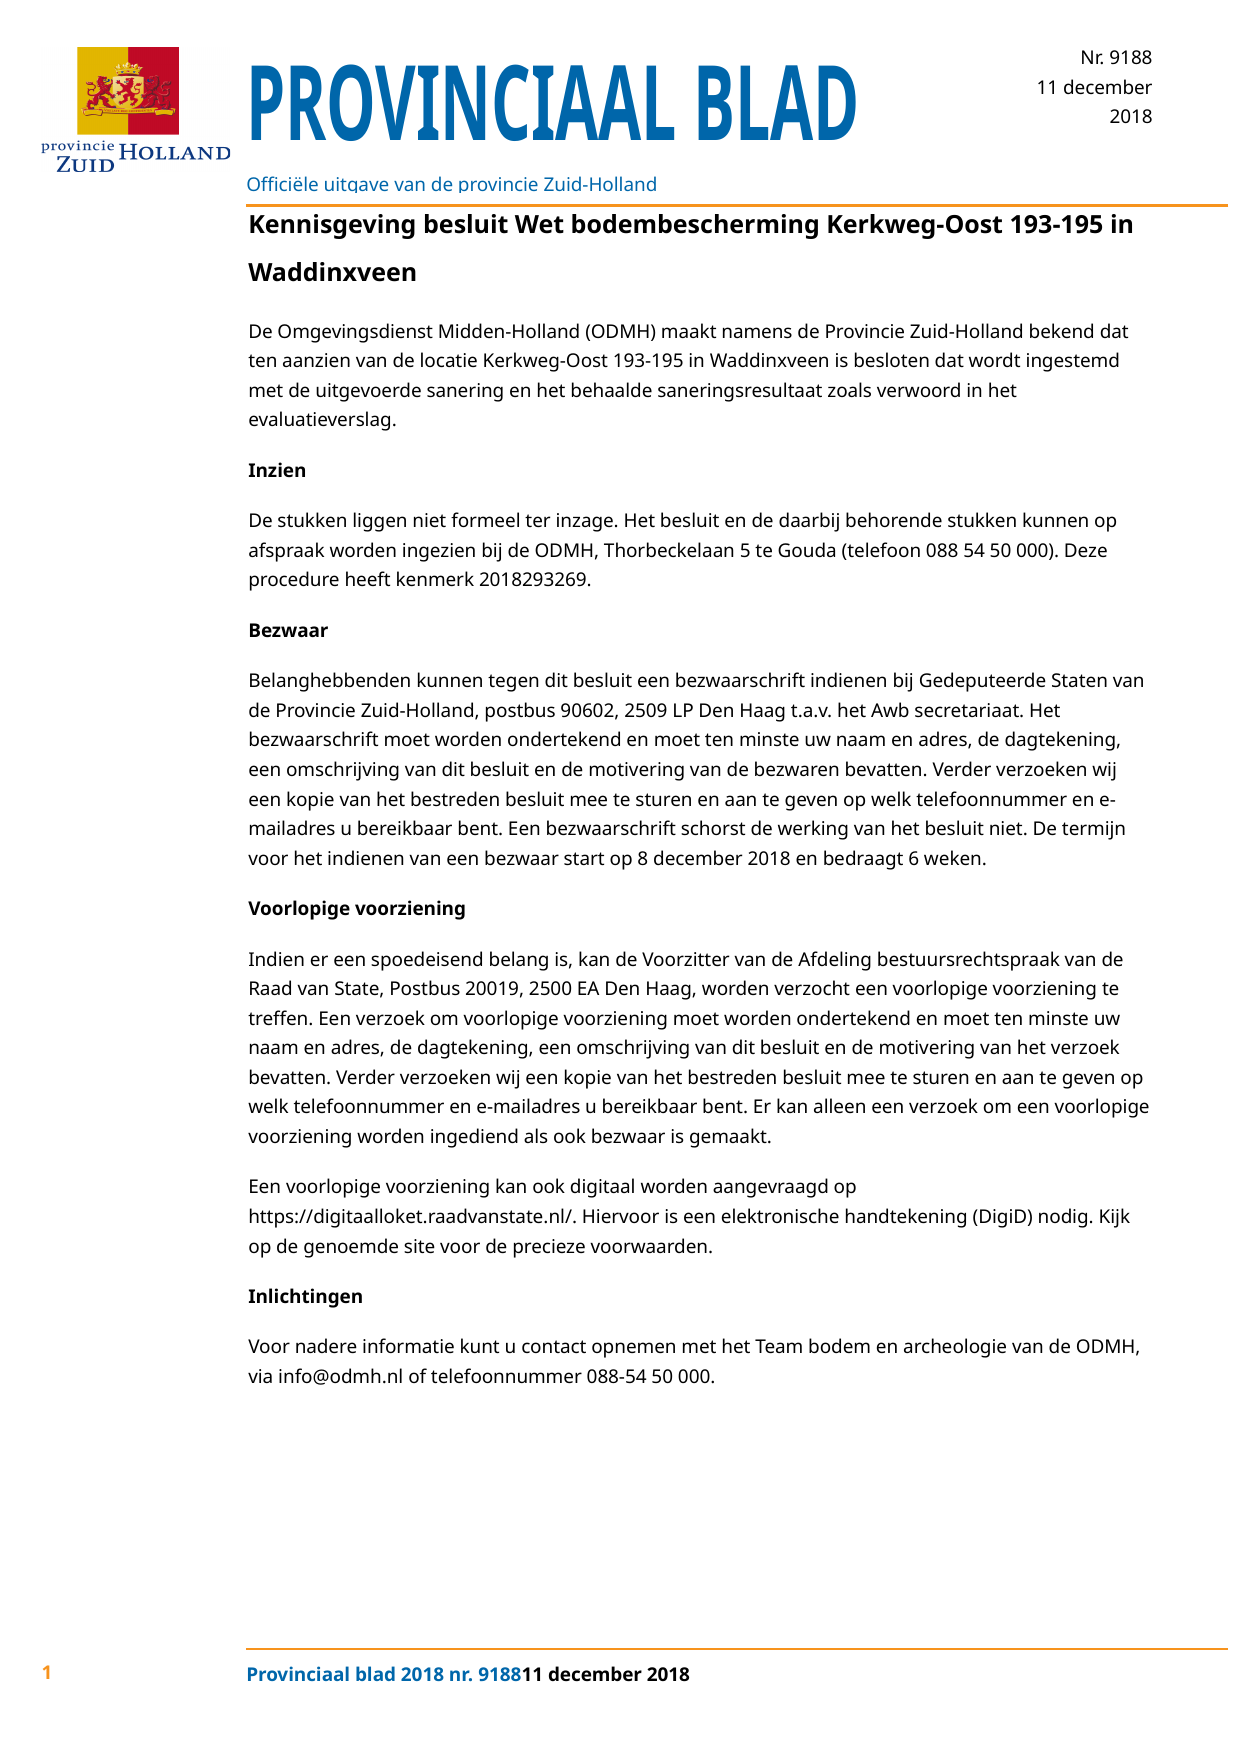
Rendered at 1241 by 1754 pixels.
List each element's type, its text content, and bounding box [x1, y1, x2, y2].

text Belanghebbenden kunnen tegen dit besluit een bezwaarschrift indienen bij Gedeputeerde Staten van de Provincie Zuid-Holland, postbus 90602, 2509 LP Den Haag t.a.v. het Awb secretariaat. Het bezwaarschrift moet worden ondertekend en moet ten minste uw naam en adres, de dagtekening, een omschrijving van dit besluit en de motivering van de bezwaren bevatten. Verder verzoeken wij een kopie van het bestreden besluit mee te sturen en aan te geven op welk telefoonnummer en e-mailadres u bereikbaar bent. Een bezwaarschrift schorst de werking van het besluit niet. De termijn voor het indienen van een bezwaar start op 8 december 2018 en bedraagt 6 weken. [248, 667, 1152, 871]
text Inlichtingen [248, 1283, 1152, 1309]
text Voorlopige voorziening [248, 895, 1152, 921]
text Voor nadere informatie kunt u contact opnemen met het Team bodem en archeologie van de ODMH, via info@odmh.nl of telefoonnummer 088-54 50 000. [248, 1334, 1152, 1389]
text Een voorlopige voorziening kan ook digitaal worden aangevraagd op https://digitaalloket.raadvanstate.nl/. Hiervoor is een elektronische handtekening (DigiD) nodig. Kijk op de genoemde site voor de precieze voorwaarden. [248, 1174, 1152, 1259]
text Bezwaar [248, 617, 1152, 643]
text De stukken liggen niet formeel ter inzage. Het besluit en de daarbij behorende stukken kunnen op afspraak worden ingezien bij de ODMH, Thorbeckelaan 5 te Gouda (telefoon 088 54 50 000). Deze procedure heeft kenmerk 2018293269. [248, 507, 1152, 592]
picture [41, 47, 231, 172]
text Inzien [248, 457, 1152, 483]
text De Omgevingsdienst Midden-Holland (ODMH) maakt namens de Provincie Zuid-Holland bekend dat ten aanzien van de locatie Kerkweg-Oost 193-195 in Waddinxveen is besloten dat wordt ingestemd met de uitgevoerde sanering en het behaalde saneringsresultaat zoals verwoord in het evaluatieverslag. [248, 318, 1152, 432]
text Indien er een spoedeisend belang is, kan de Voorzitter van de Afdeling bestuursrechtspraak van de Raad van State, Postbus 20019, 2500 EA Den Haag, worden verzocht een voorlopige voorziening te treffen. Een verzoek om voorlopige voorziening moet worden ondertekend en moet ten minste uw naam en adres, de dagtekening, een omschrijving van dit besluit en de motivering van het verzoek bevatten. Verder verzoeken wij een kopie van het bestreden besluit mee te sturen en aan te geven op welk telefoonnummer en e-mailadres u bereikbaar bent. Er kan alleen een verzoek om een voorlopige voorziening worden ingediend als ook bezwaar is gemaakt. [248, 946, 1152, 1149]
text Kennisgeving besluit Wet bodembescherming Kerkweg-Oost 193-195 in Waddinxveen [248, 207, 1152, 288]
